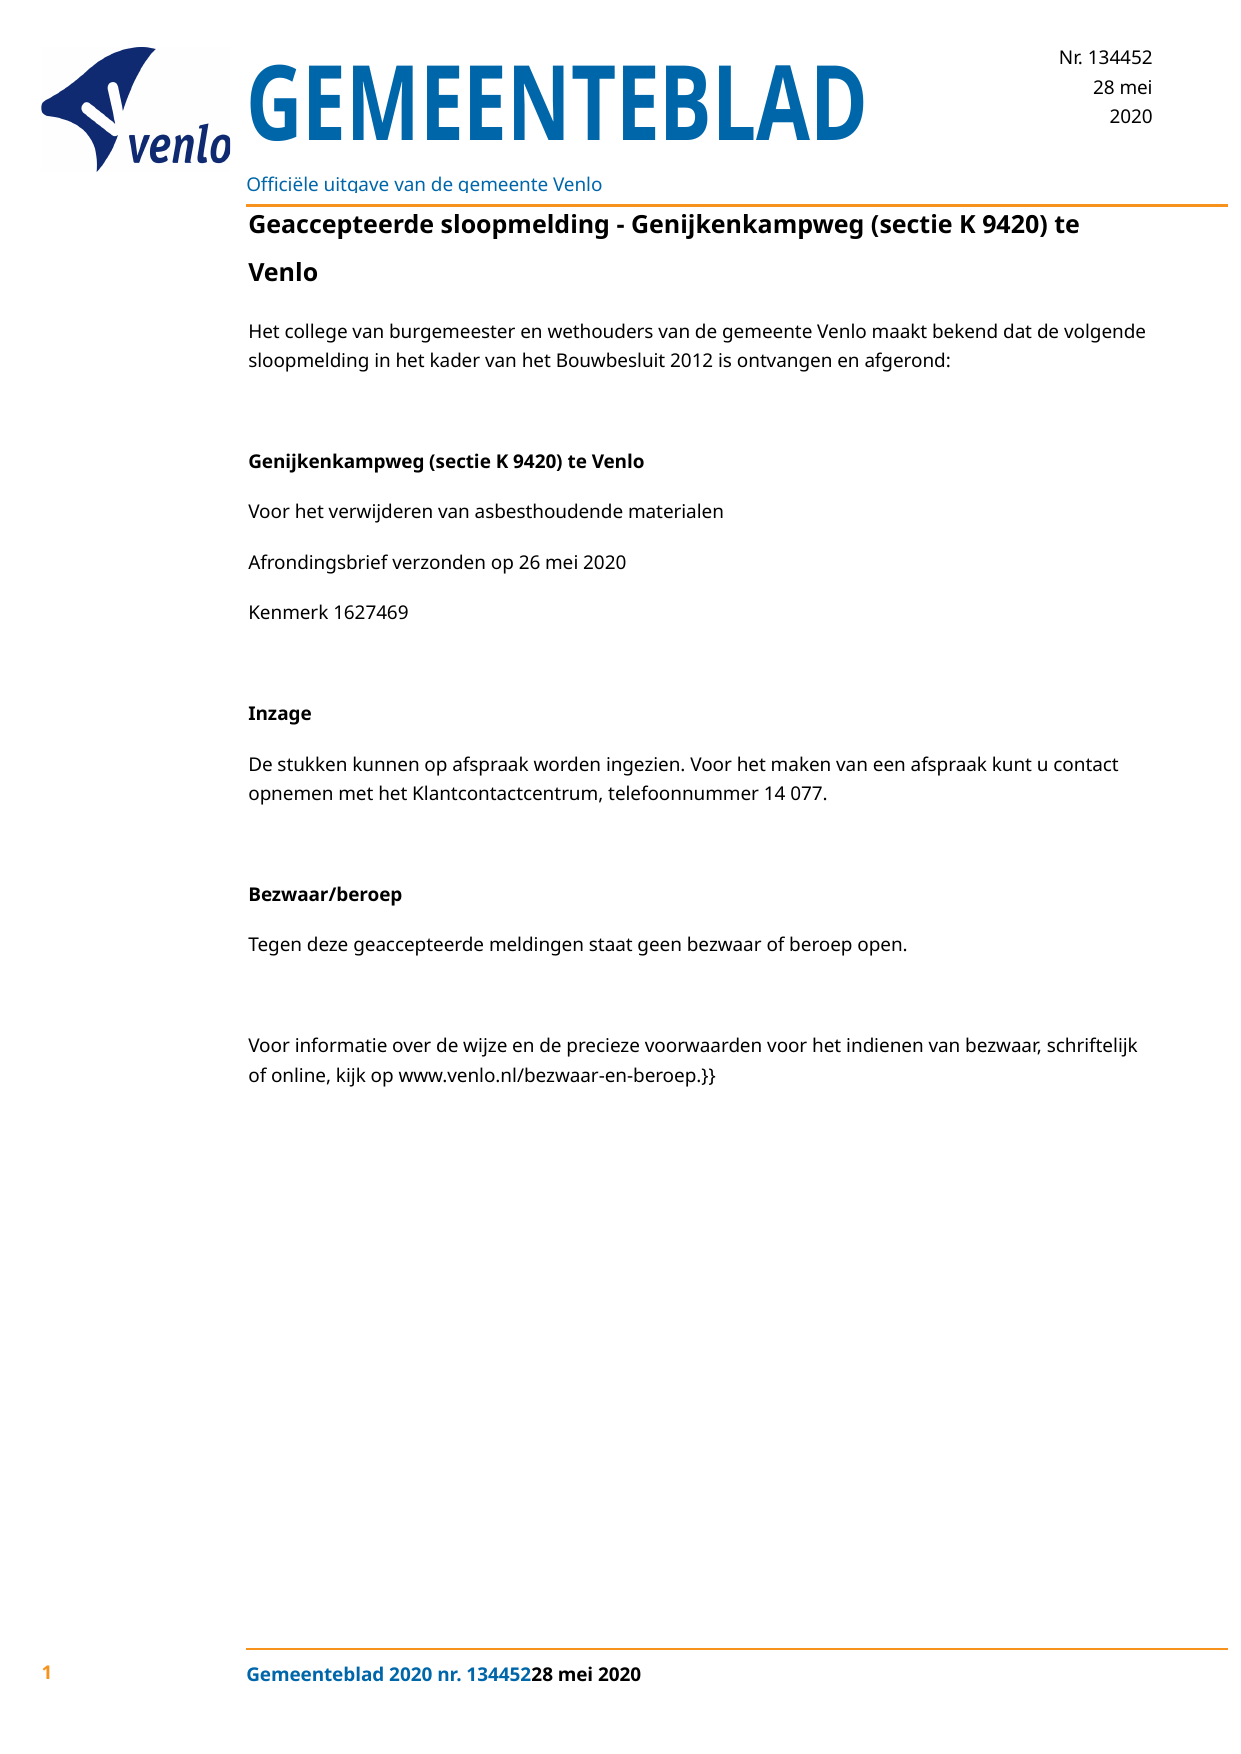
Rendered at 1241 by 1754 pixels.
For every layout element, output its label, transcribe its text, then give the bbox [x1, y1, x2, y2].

text Kenmerk 1627469 [248, 599, 1152, 625]
picture [41, 47, 231, 172]
text Tegen deze geaccepteerde meldingen staat geen bezwaar of beroep open. [248, 932, 1152, 957]
text Het college van burgemeester en wethouders van de gemeente Venlo maakt bekend dat de volgende sloopmelding in het kader van het Bouwbesluit 2012 is ontvangen en afgerond: [248, 318, 1152, 373]
text Bezwaar/beroep [248, 881, 1152, 907]
text Voor het verwijderen van asbesthoudende materialen [248, 499, 1152, 524]
text Inzage [248, 700, 1152, 726]
text De stukken kunnen op afspraak worden ingezien. Voor het maken van een afspraak kunt u contact opnemen met het Klantcontactcentrum, telefoonnummer 14 077. [248, 751, 1152, 806]
text Geaccepteerde sloopmelding - Genijkenkampweg (sectie K 9420) te Venlo [248, 207, 1152, 288]
text Genijkenkampweg (sectie K 9420) te Venlo [248, 448, 1152, 474]
text Voor informatie over de wijze en de precieze voorwaarden voor het indienen van bezwaar, schriftelijk of online, kijk op www.venlo.nl/bezwaar-en-beroep.}} [248, 1032, 1152, 1088]
text Afrondingsbrief verzonden op 26 mei 2020 [248, 549, 1152, 575]
